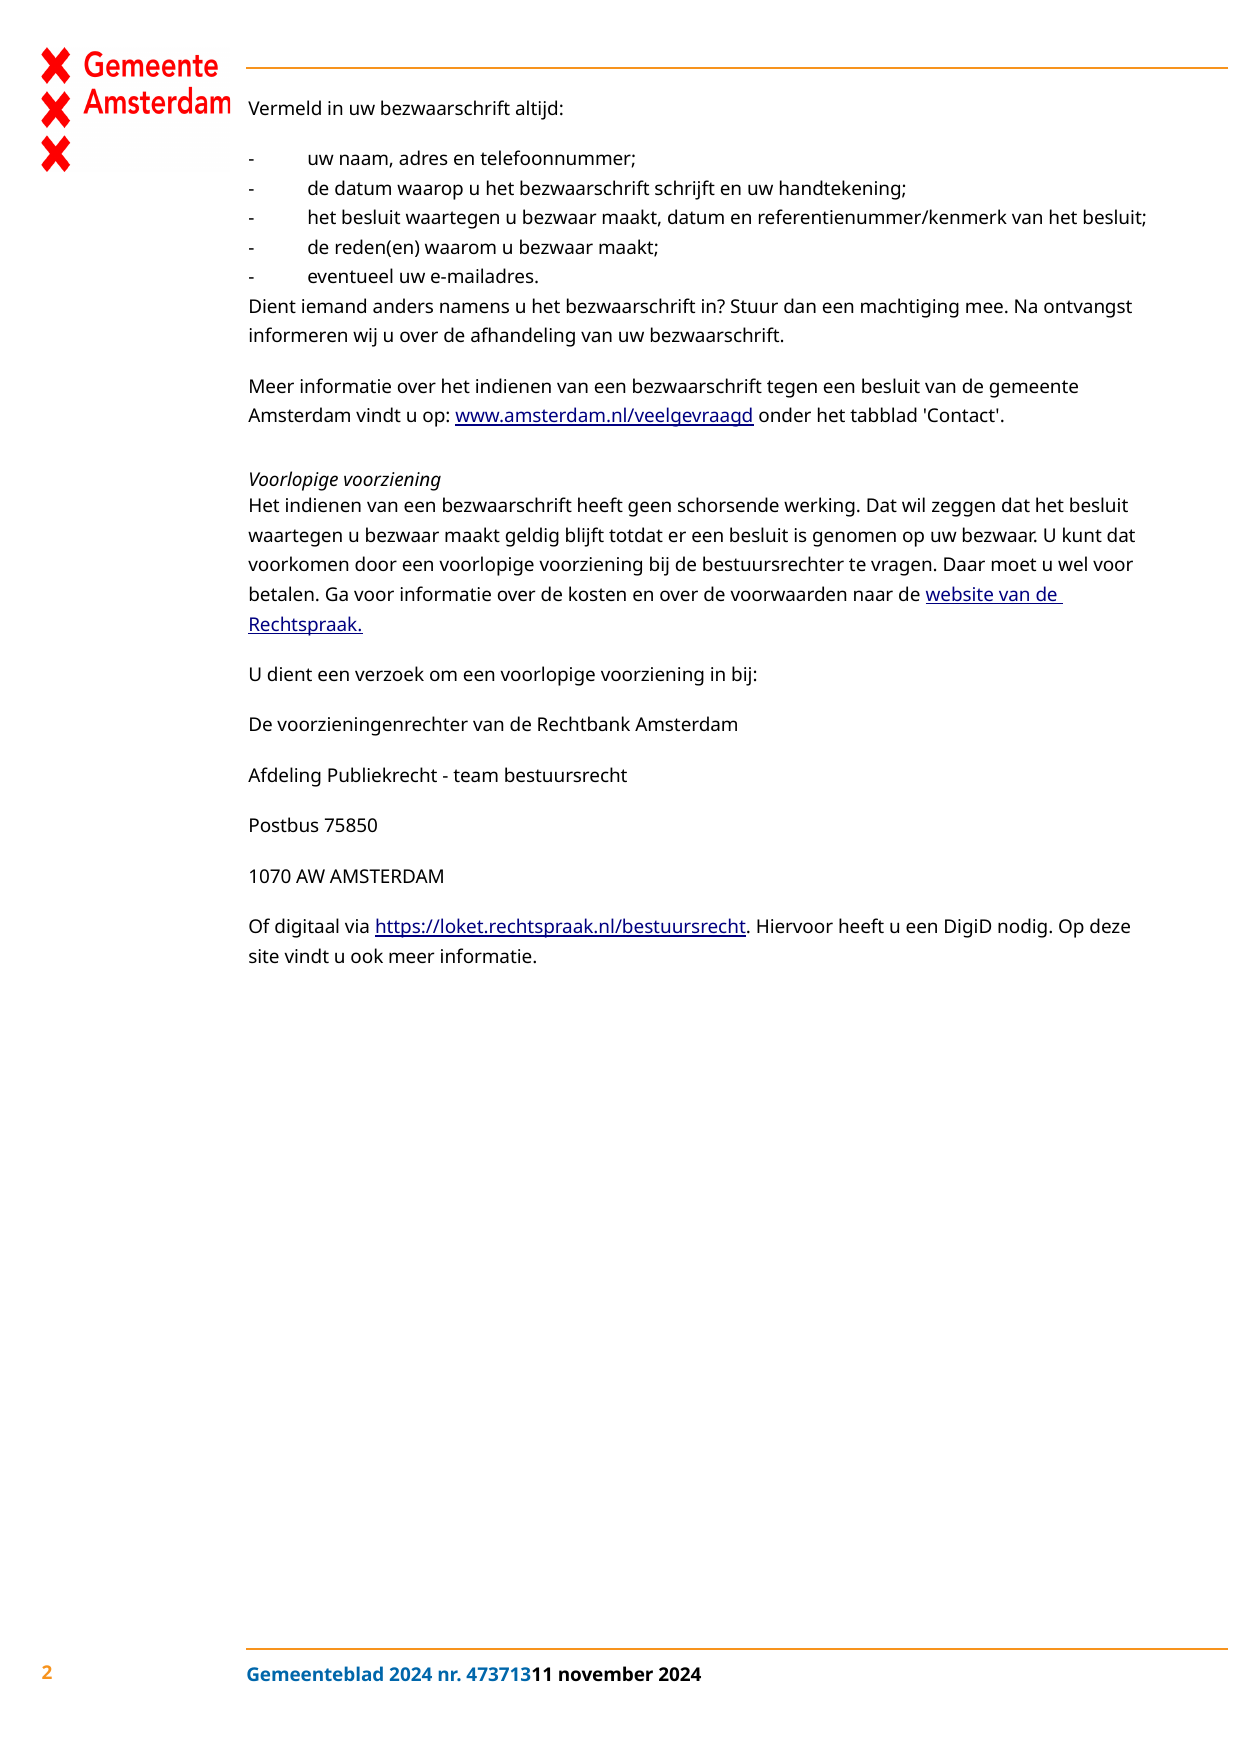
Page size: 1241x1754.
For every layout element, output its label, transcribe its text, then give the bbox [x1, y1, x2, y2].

text U dient een verzoek om een voorlopige voorziening in bij: [248, 661, 1152, 687]
list het besluit waartegen u bezwaar maakt, datum en referentienummer/kenmerk van het besluit; [248, 204, 1152, 230]
picture [41, 47, 231, 172]
text De voorzieningenrechter van de Rechtbank Amsterdam [248, 712, 1152, 737]
text Meer informatie over het indienen van een bezwaarschrift tegen een besluit van de gemeente Amsterdam vindt u op: www.amsterdam.nl/veelgevraagd onder het tabblad 'Contact'. [248, 373, 1152, 428]
text Postbus 75850 [248, 812, 1152, 838]
text Vermeld in uw bezwaarschrift altijd: [248, 95, 1152, 121]
text Het indienen van een bezwaarschrift heeft geen schorsende werking. Dat wil zeggen dat het besluit waartegen u bezwaar maakt geldig blijft totdat er een besluit is genomen op uw bezwaar. U kunt dat voorkomen door een voorlopige voorziening bij de bestuursrechter te vragen. Daar moet u wel voor betalen. Ga voor informatie over de kosten en over de voorwaarden naar de website van de Rechtspraak. [248, 492, 1152, 636]
list eventueel uw e-mailadres. [248, 263, 1152, 289]
list uw naam, adres en telefoonnummer; [248, 145, 1152, 171]
text 1070 AW AMSTERDAM [248, 863, 1152, 888]
text Afdeling Publiekrecht - team bestuursrecht [248, 762, 1152, 788]
text Of digitaal via https://loket.rechtspraak.nl/bestuursrecht. Hiervoor heeft u een DigiD nodig. Op deze site vindt u ook meer informatie. [248, 913, 1152, 968]
list de reden(en) waarom u bezwaar maakt; [248, 234, 1152, 260]
text Dient iemand anders namens u het bezwaarschrift in? Stuur dan een machtiging mee. Na ontvangst informeren wij u over de afhandeling van uw bezwaarschrift. [248, 293, 1152, 348]
list de datum waarop u het bezwaarschrift schrijft en uw handtekening; [248, 175, 1152, 201]
text Voorlopige voorziening [248, 467, 1152, 492]
